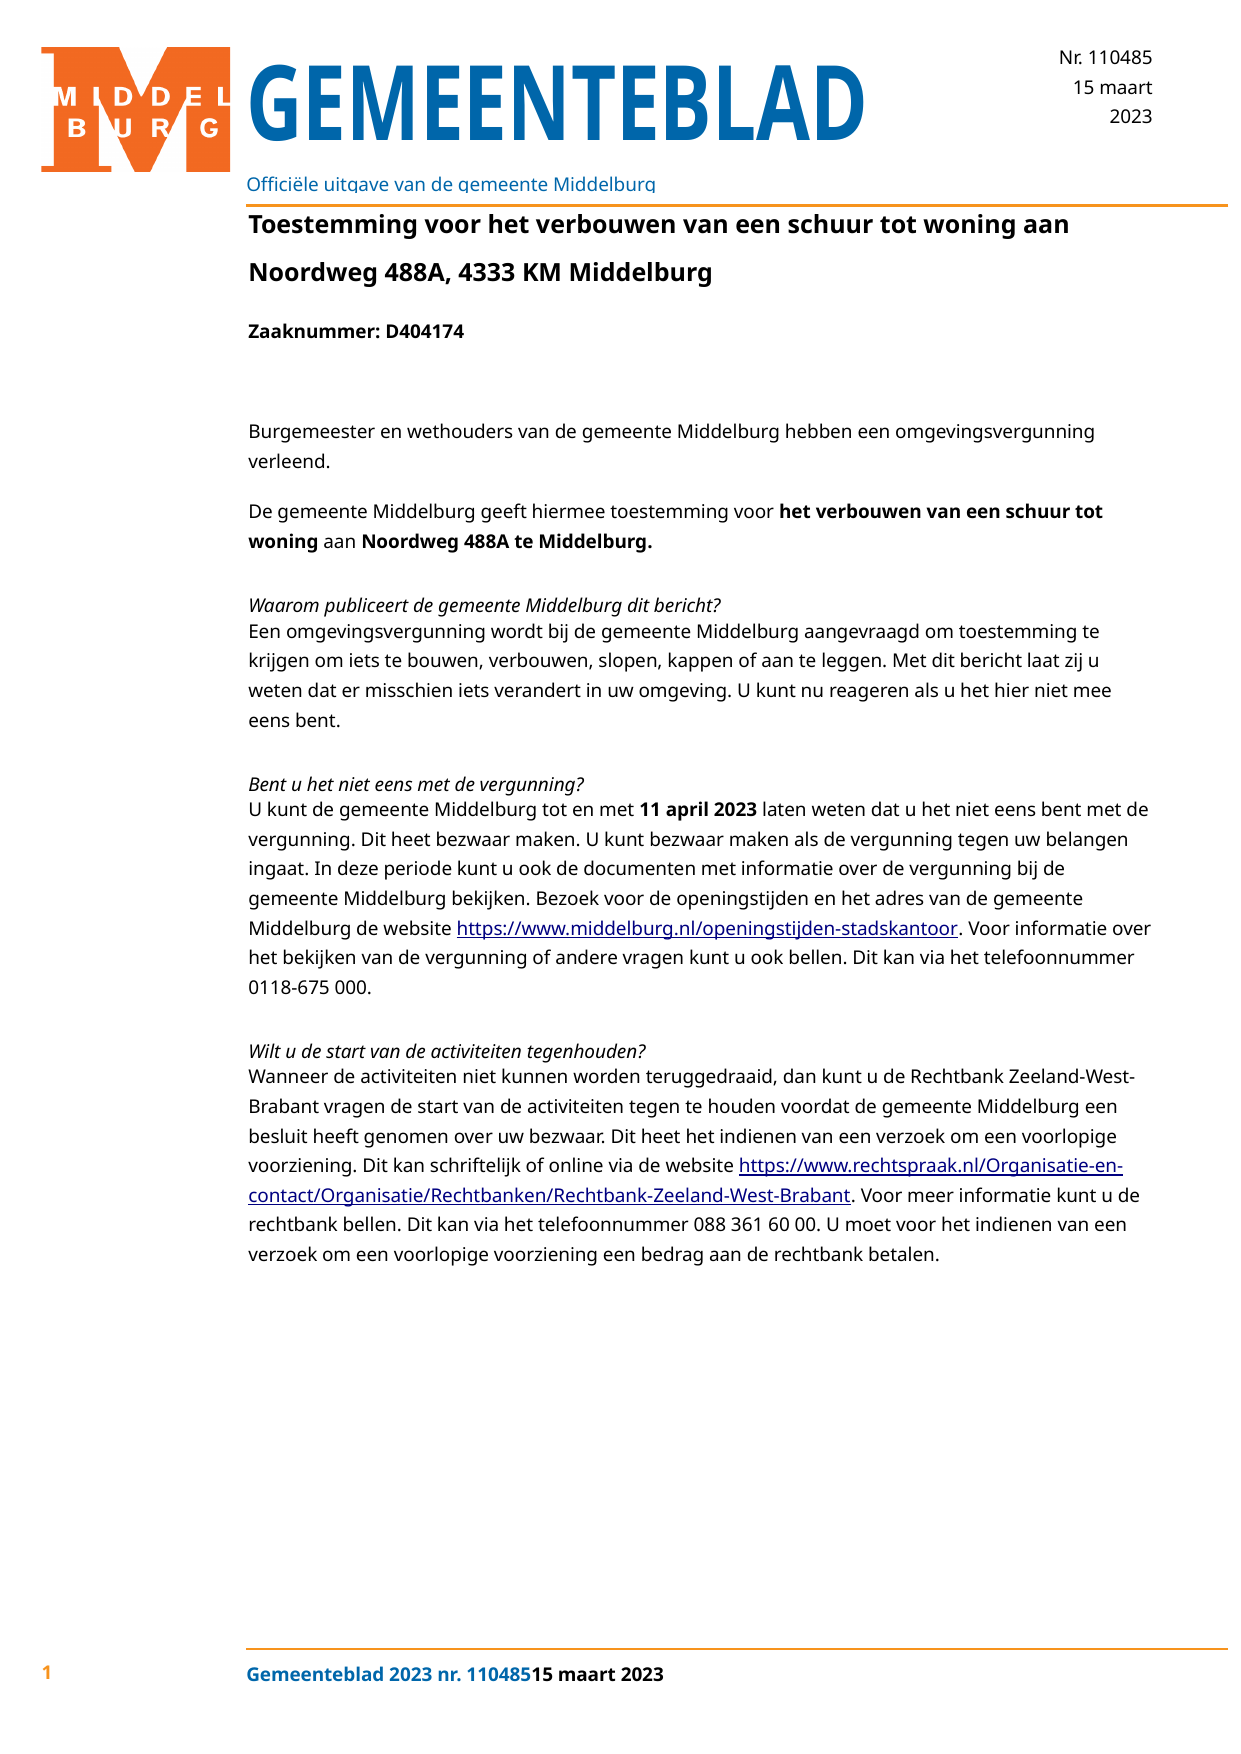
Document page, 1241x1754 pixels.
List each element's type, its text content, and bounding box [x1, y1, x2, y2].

text Toestemming voor het verbouwen van een schuur tot woning aan Noordweg 488A, 4333 KM Middelburg [248, 207, 1152, 288]
text Wanneer de activiteiten niet kunnen worden teruggedraaid, dan kunt u de Rechtbank Zeeland-West-Brabant vragen de start van de activiteiten tegen te houden voordat de gemeente Middelburg een besluit heeft genomen over uw bezwaar. Dit heet het indienen van een verzoek om een voorlopige voorziening. Dit kan schriftelijk of online via de website https://www.rechtspraak.nl/Organisatie-en-contact/Organisatie/Rechtbanken/Rechtbank-Zeeland-West-Brabant. Voor meer informatie kunt u de rechtbank bellen. Dit kan via het telefoonnummer 088 361 60 00. U moet voor het indienen van een verzoek om een voorlopige voorziening een bedrag aan de rechtbank betalen. [248, 1064, 1152, 1267]
text De gemeente Middelburg geeft hiermee toestemming voor het verbouwen van een schuur tot woning aan Noordweg 488A te Middelburg. [248, 499, 1152, 554]
text Zaaknummer: D404174 [248, 318, 1152, 344]
picture [41, 47, 231, 172]
text Waarom publiceert de gemeente Middelburg dit bericht? [248, 592, 1152, 618]
text Bent u het niet eens met de vergunning? [248, 771, 1152, 796]
text Wilt u de start van de activiteiten tegenhouden? [248, 1038, 1152, 1064]
text Een omgevingsvergunning wordt bij de gemeente Middelburg aangevraagd om toestemming te krijgen om iets te bouwen, verbouwen, slopen, kappen of aan te leggen. Met dit bericht laat zij u weten dat er misschien iets verandert in uw omgeving. U kunt nu reageren als u het hier niet mee eens bent. [248, 618, 1152, 732]
text Burgemeester en wethouders van de gemeente Middelburg hebben een omgevingsvergunning verleend. [248, 419, 1152, 474]
text U kunt de gemeente Middelburg tot en met 11 april 2023 laten weten dat u het niet eens bent met de vergunning. Dit heet bezwaar maken. U kunt bezwaar maken als de vergunning tegen uw belangen ingaat. In deze periode kunt u ook de documenten met informatie over de vergunning bij de gemeente Middelburg bekijken. Bezoek voor de openingstijden en het adres van de gemeente Middelburg de website https://www.middelburg.nl/openingstijden-stadskantoor. Voor informatie over het bekijken van de vergunning of andere vragen kunt u ook bellen. Dit kan via het telefoonnummer 0118-675 000. [248, 796, 1152, 1000]
